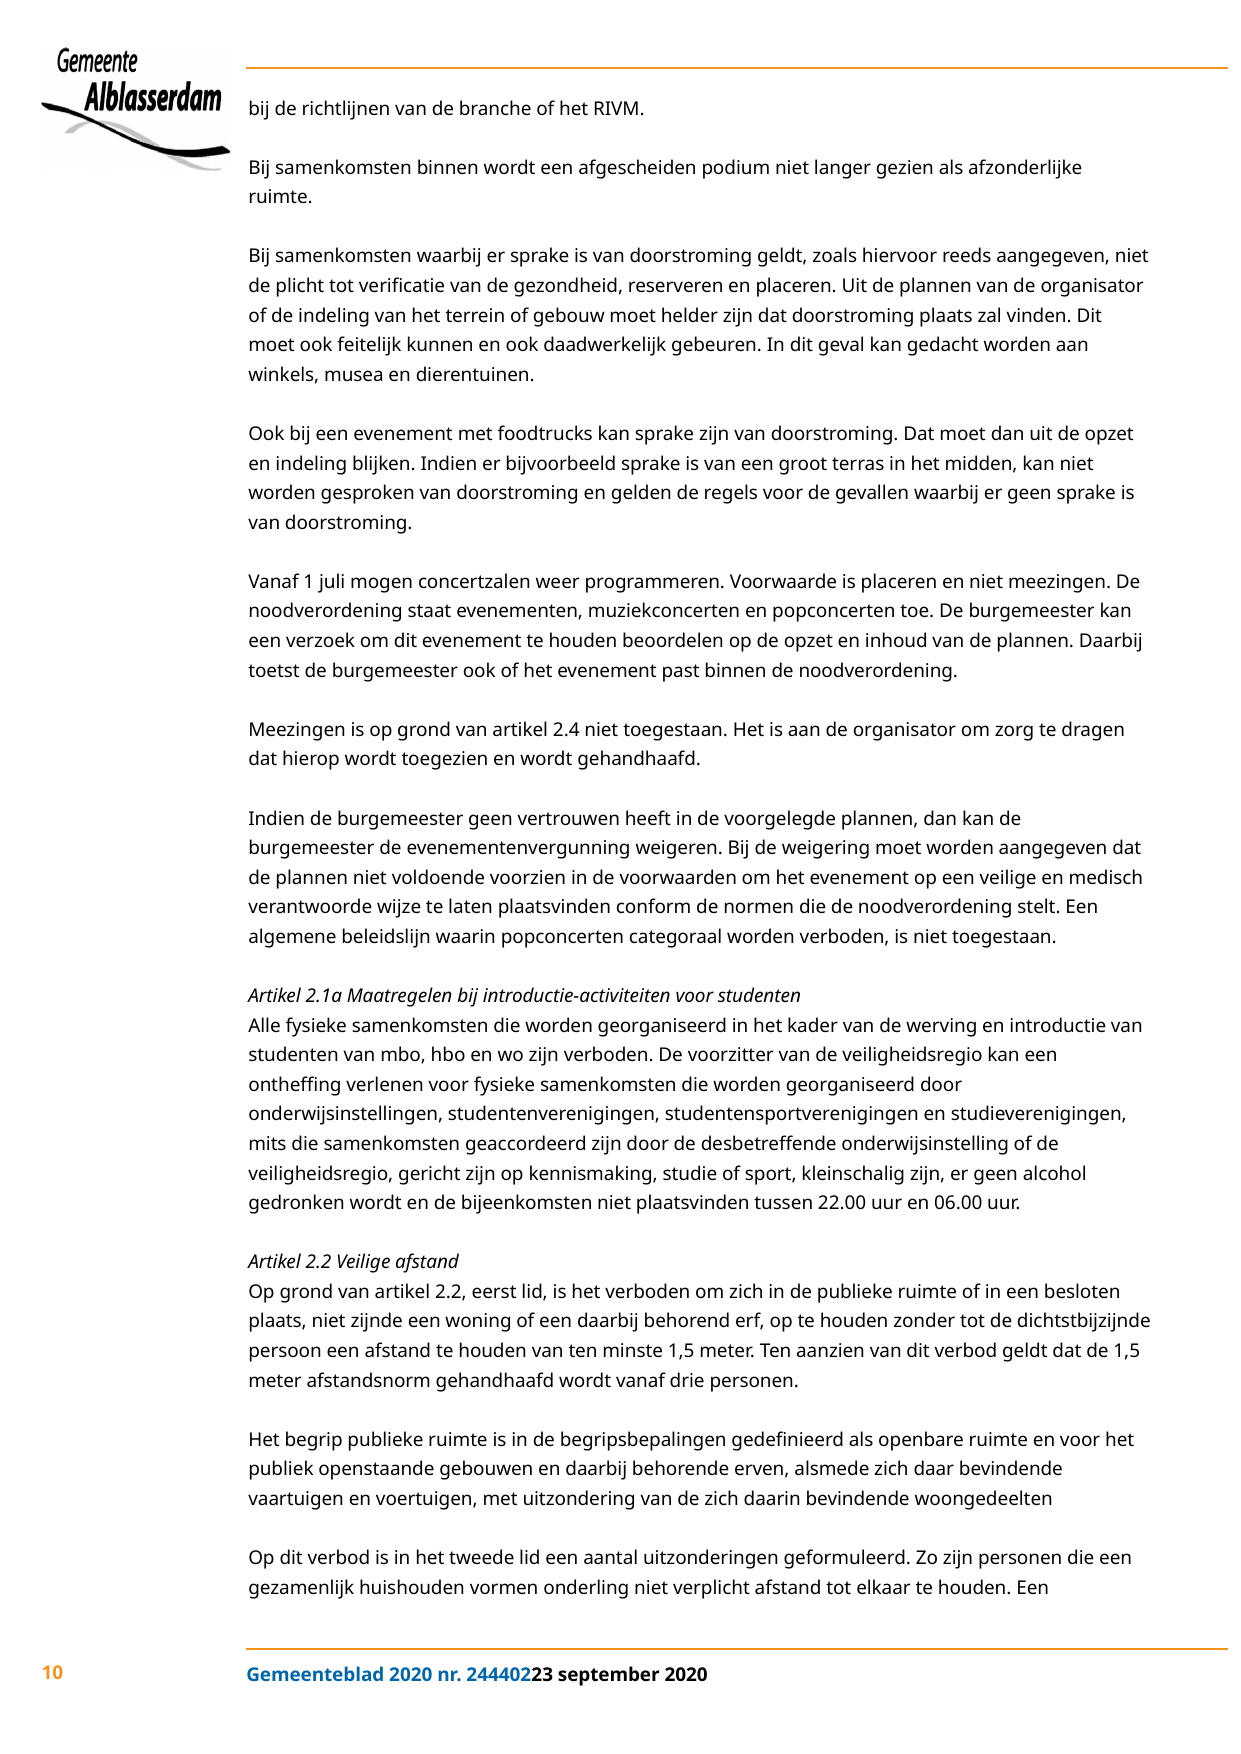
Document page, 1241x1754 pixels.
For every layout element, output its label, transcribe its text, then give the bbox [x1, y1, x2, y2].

text Artikel 2.1a Maatregelen bij introductie-activiteiten voor studenten [248, 982, 1152, 1008]
text Vanaf 1 juli mogen concertzalen weer programmeren. Voorwaarde is placeren en niet meezingen. De noodverordening staat evenementen, muziekconcerten en popconcerten toe. De burgemeester kan een verzoek om dit evenement te houden beoordelen op de opzet en inhoud van de plannen. Daarbij toetst de burgemeester ook of het evenement past binnen de noodverordening. [248, 568, 1152, 683]
text Artikel 2.2 Veilige afstand [248, 1248, 1152, 1274]
text Meezingen is op grond van artikel 2.4 niet toegestaan. Het is aan de organisator om zorg te dragen dat hierop wordt toegezien en wordt gehandhaafd. [248, 716, 1152, 771]
text Bij samenkomsten binnen wordt een afgescheiden podium niet langer gezien als afzonderlijke ruimte. [248, 154, 1152, 209]
text Bij samenkomsten waarbij er sprake is van doorstroming geldt, zoals hiervoor reeds aangegeven, niet de plicht tot verificatie van de gezondheid, reserveren en placeren. Uit de plannen van de organisator of de indeling van het terrein of gebouw moet helder zijn dat doorstroming plaats zal vinden. Dit moet ook feitelijk kunnen en ook daadwerkelijk gebeuren. In dit geval kan gedacht worden aan winkels, musea en dierentuinen. [248, 243, 1152, 387]
text Ook bij een evenement met foodtrucks kan sprake zijn van doorstroming. Dat moet dan uit de opzet en indeling blijken. Indien er bijvoorbeeld sprake is van een groot terras in het midden, kan niet worden gesproken van doorstroming en gelden de regels voor de gevallen waarbij er geen sprake is van doorstroming. [248, 420, 1152, 535]
text Alle fysieke samenkomsten die worden georganiseerd in het kader van de werving en introductie van studenten van mbo, hbo en wo zijn verboden. De voorzitter van de veiligheidsregio kan een ontheffing verlenen voor fysieke samenkomsten die worden georganiseerd door onderwijsinstellingen, studentenverenigingen, studentensportverenigingen en studieverenigingen, mits die samenkomsten geaccordeerd zijn door de desbetreffende onderwijsinstelling of de veiligheidsregio, gericht zijn op kennismaking, studie of sport, kleinschalig zijn, er geen alcohol gedronken wordt en de bijeenkomsten niet plaatsvinden tussen 22.00 uur en 06.00 uur. [248, 1012, 1152, 1215]
picture [41, 47, 231, 172]
text bij de richtlijnen van de branche of het RIVM. [248, 95, 1152, 121]
text Op dit verbod is in het tweede lid een aantal uitzonderingen geformuleerd. Zo zijn personen die een gezamenlijk huishouden vormen onderling niet verplicht afstand tot elkaar te houden. Een [248, 1544, 1152, 1600]
text Op grond van artikel 2.2, eerst lid, is het verboden om zich in de publieke ruimte of in een besloten plaats, niet zijnde een woning of een daarbij behorend erf, op te houden zonder tot de dichtstbijzijnde persoon een afstand te houden van ten minste 1,5 meter. Ten aanzien van dit verbod geldt dat de 1,5 meter afstandsnorm gehandhaafd wordt vanaf drie personen. [248, 1278, 1152, 1393]
text Indien de burgemeester geen vertrouwen heeft in de voorgelegde plannen, dan kan de burgemeester de evenementenvergunning weigeren. Bij de weigering moet worden aangegeven dat de plannen niet voldoende voorzien in de voorwaarden om het evenement op een veilige en medisch verantwoorde wijze te laten plaatsvinden conform de normen die de noodverordening stelt. Een algemene beleidslijn waarin popconcerten categoraal worden verboden, is niet toegestaan. [248, 805, 1152, 949]
text Het begrip publieke ruimte is in de begripsbepalingen gedefinieerd als openbare ruimte en voor het publiek openstaande gebouwen en daarbij behorende erven, alsmede zich daar bevindende vaartuigen en voertuigen, met uitzondering van de zich daarin bevindende woongedeelten [248, 1426, 1152, 1511]
